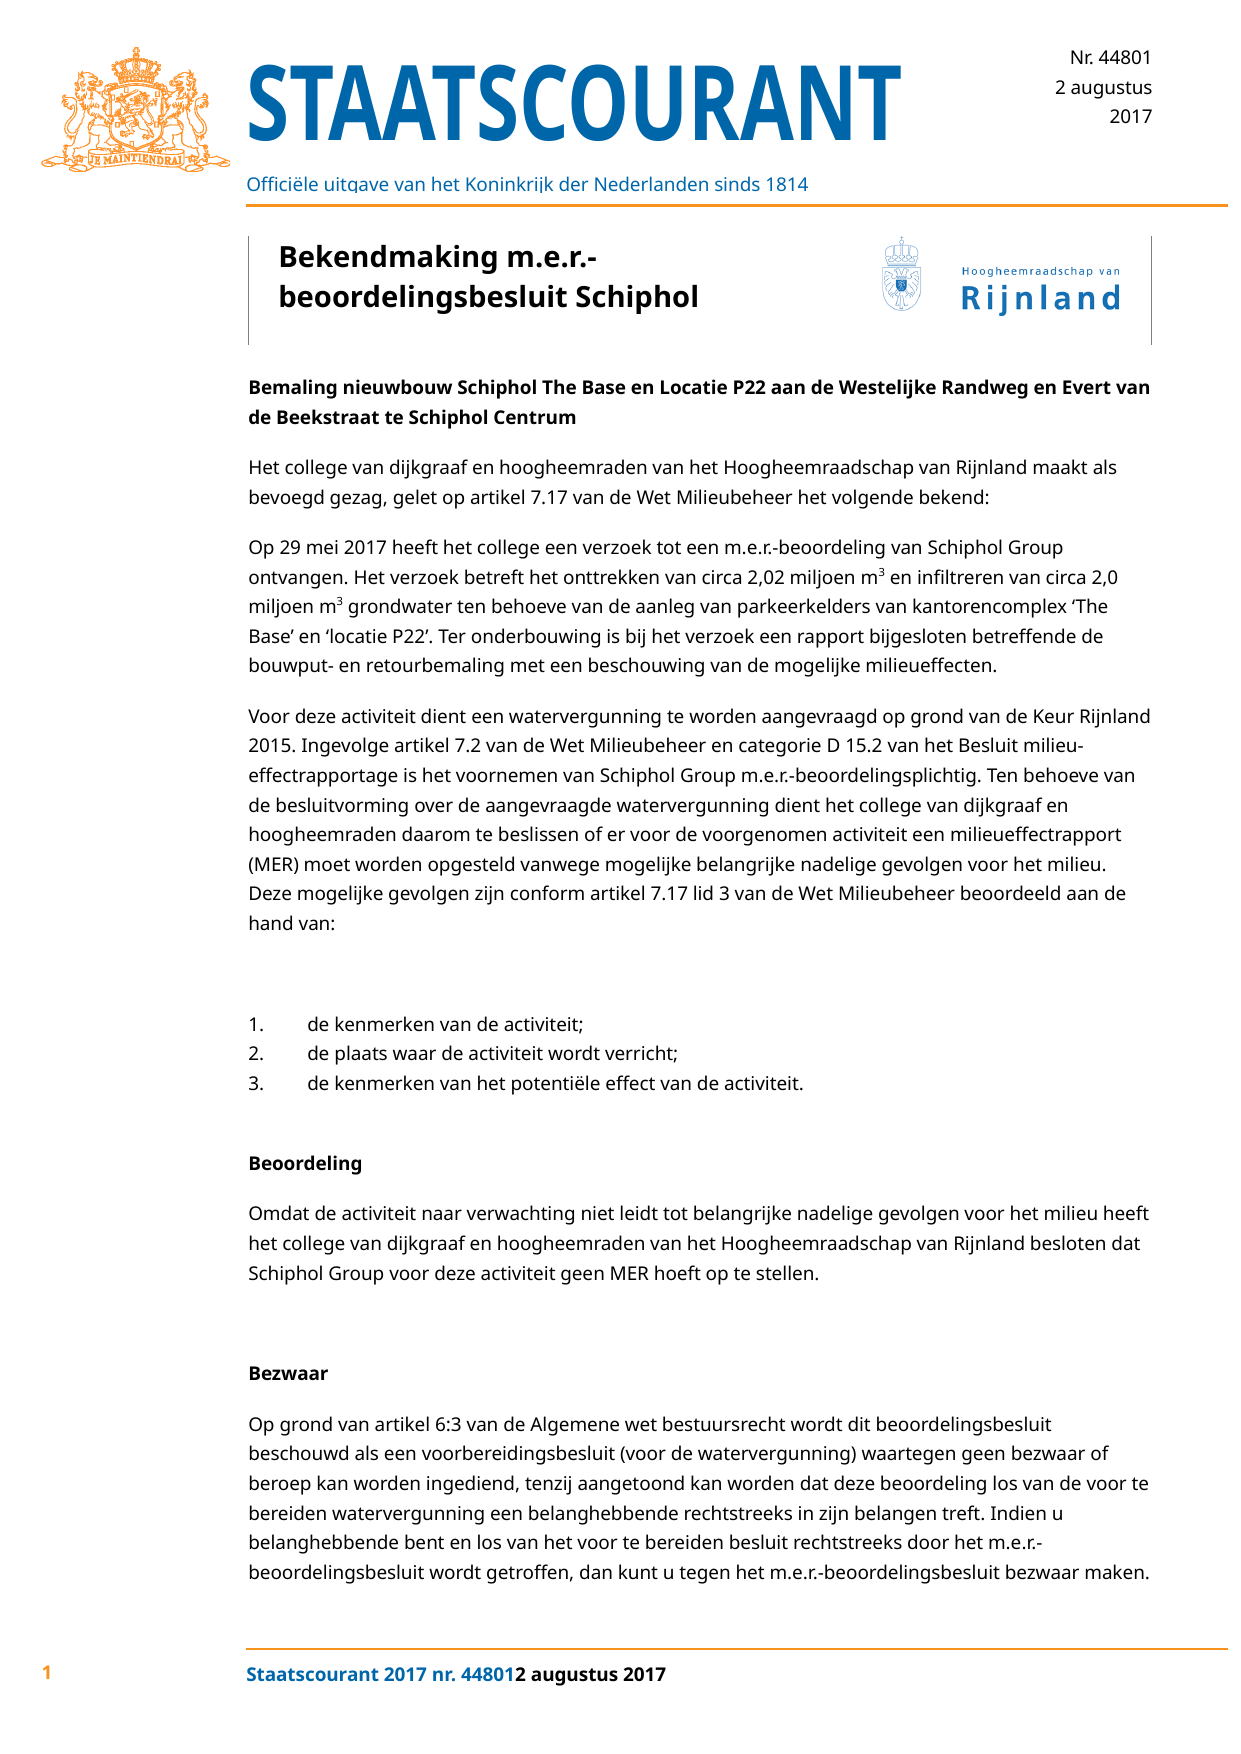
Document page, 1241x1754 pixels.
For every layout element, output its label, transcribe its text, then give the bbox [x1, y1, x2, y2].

picture [41, 47, 231, 172]
picture [882, 236, 1119, 316]
list de kenmerken van het potentiële effect van de activiteit. [248, 1070, 1152, 1096]
text Voor deze activiteit dient een watervergunning te worden aangevraagd op grond van de Keur Rijnland 2015. Ingevolge artikel 7.2 van de Wet Milieubeheer en categorie D 15.2 van het Besluit milieu-effectrapportage is het voornemen van Schiphol Group m.e.r.-beoordelingsplichtig. Ten behoeve van de besluitvorming over de aangevraagde watervergunning dient het college van dijkgraaf en hoogheemraden daarom te beslissen of er voor de voorgenomen activiteit een milieueffectrapport (MER) moet worden opgesteld vanwege mogelijke belangrijke nadelige gevolgen voor het milieu. Deze mogelijke gevolgen zijn conform artikel 7.17 lid 3 van de Wet Milieubeheer beoordeeld aan de hand van: [248, 703, 1152, 936]
text Op grond van artikel 6:3 van de Algemene wet bestuursrecht wordt dit beoordelingsbesluit beschouwd als een voorbereidingsbesluit (voor de watervergunning) waartegen geen bezwaar of beroep kan worden ingediend, tenzij aangetoond kan worden dat deze beoordeling los van de voor te bereiden watervergunning een belanghebbende rechtstreeks in zijn belangen treft. Indien u belanghebbende bent en los van het voor te bereiden besluit rechtstreeks door het m.e.r.- beoordelingsbesluit wordt getroffen, dan kunt u tegen het m.e.r.-beoordelingsbesluit bezwaar maken. [248, 1411, 1152, 1584]
list de plaats waar de activiteit wordt verricht; [248, 1041, 1152, 1066]
table_header Bekendmaking m.e.r.-beoordelingsbesluit Schiphol [249, 236, 850, 345]
text Op 29 mei 2017 heeft het college een verzoek tot een m.e.r.-beoordeling van Schiphol Group ontvangen. Het verzoek betreft het onttrekken van circa 2,02 miljoen m3 en infiltreren van circa 2,0 miljoen m3 grondwater ten behoeve van de aanleg van parkeerkelders van kantorencomplex ‘The Base’ en ‘locatie P22’. Ter onderbouwing is bij het verzoek een rapport bijgesloten betreffende de bouwput- en retourbemaling met een beschouwing van de mogelijke milieueffecten. [248, 534, 1152, 678]
text Beoordeling [248, 1150, 1152, 1176]
list de kenmerken van de activiteit; [248, 1011, 1152, 1037]
text Omdat de activiteit naar verwachting niet leidt tot belangrijke nadelige gevolgen voor het milieu heeft het college van dijkgraaf en hoogheemraden van het Hoogheemraadschap van Rijnland besloten dat Schiphol Group voor deze activiteit geen MER hoeft op te stellen. [248, 1201, 1152, 1285]
text Bezwaar [248, 1361, 1152, 1386]
table_header [850, 236, 1151, 345]
text Het college van dijkgraaf en hoogheemraden van het Hoogheemraadschap van Rijnland maakt als bevoegd gezag, gelet op artikel 7.17 van de Wet Milieubeheer het volgende bekend: [248, 454, 1152, 509]
text Bemaling nieuwbouw Schiphol The Base en Locatie P22 aan de Westelijke Randweg en Evert van de Beekstraat te Schiphol Centrum [248, 374, 1152, 429]
